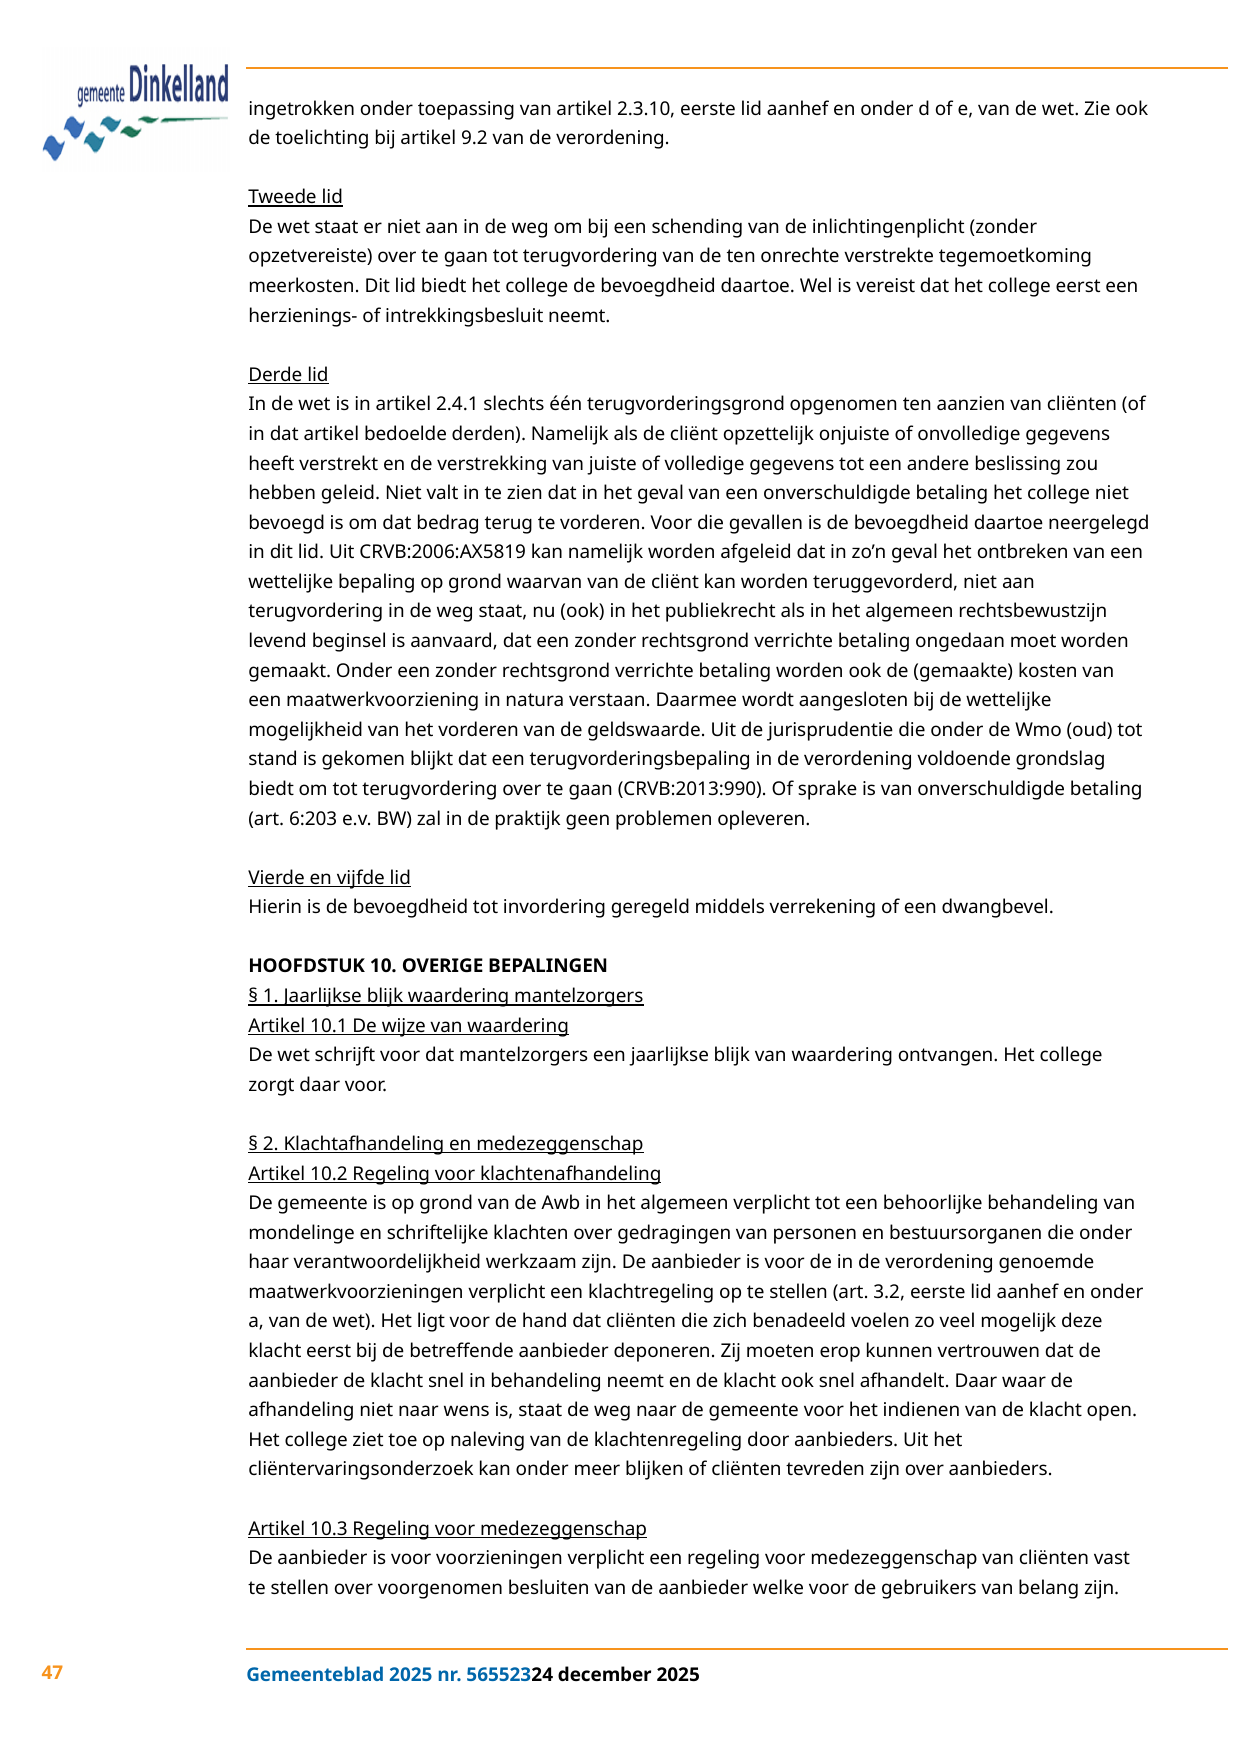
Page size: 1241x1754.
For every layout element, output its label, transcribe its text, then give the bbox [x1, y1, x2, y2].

text Artikel 10.1 De wijze van waardering [248, 1012, 1152, 1038]
text Derde lid [248, 361, 1152, 387]
text De wet schrijft voor dat mantelzorgers een jaarlijkse blijk van waardering ontvangen. Het college zorgt daar voor. [248, 1041, 1152, 1097]
text ingetrokken onder toepassing van artikel 2.3.10, eerste lid aanhef en onder d of e, van de wet. Zie ook de toelichting bij artikel 9.2 van de verordening. [248, 95, 1152, 150]
picture [41, 47, 231, 172]
text Hierin is de bevoegdheid tot invordering geregeld middels verrekening of een dwangbevel. [248, 893, 1152, 919]
text Tweede lid [248, 183, 1152, 209]
text De aanbieder is voor voorzieningen verplicht een regeling voor medezeggenschap van cliënten vast te stellen over voorgenomen besluiten van de aanbieder welke voor de gebruikers van belang zijn. [248, 1544, 1152, 1600]
text In de wet is in artikel 2.4.1 slechts één terugvorderingsgrond opgenomen ten aanzien van cliënten (of in dat artikel bedoelde derden). Namelijk als de cliënt opzettelijk onjuiste of onvolledige gegevens heeft verstrekt en de verstrekking van juiste of volledige gegevens tot een andere beslissing zou hebben geleid. Niet valt in te zien dat in het geval van een onverschuldigde betaling het college niet bevoegd is om dat bedrag terug te vorderen. Voor die gevallen is de bevoegdheid daartoe neergelegd in dit lid. Uit CRVB:2006:AX5819 kan namelijk worden afgeleid dat in zo’n geval het ontbreken van een wettelijke bepaling op grond waarvan van de cliënt kan worden teruggevorderd, niet aan terugvordering in de weg staat, nu (ook) in het publiekrecht als in het algemeen rechtsbewustzijn levend beginsel is aanvaard, dat een zonder rechtsgrond verrichte betaling ongedaan moet worden gemaakt. Onder een zonder rechtsgrond verrichte betaling worden ook de (gemaakte) kosten van een maatwerkvoorziening in natura verstaan. Daarmee wordt aangesloten bij de wettelijke mogelijkheid van het vorderen van de geldswaarde. Uit de jurisprudentie die onder de Wmo (oud) tot stand is gekomen blijkt dat een terugvorderingsbepaling in de verordening voldoende grondslag biedt om tot terugvordering over te gaan (CRVB:2013:990). Of sprake is van onverschuldigde betaling (art. 6:203 e.v. BW) zal in de praktijk geen problemen opleveren. [248, 391, 1152, 831]
text HOOFDSTUK 10. OVERIGE BEPALINGEN [248, 953, 1152, 978]
text Artikel 10.2 Regeling voor klachtenafhandeling [248, 1160, 1152, 1186]
text De gemeente is op grond van de Awb in het algemeen verplicht tot een behoorlijke behandeling van mondelinge en schriftelijke klachten over gedragingen van personen en bestuursorganen die onder haar verantwoordelijkheid werkzaam zijn. De aanbieder is voor de in de verordening genoemde maatwerkvoorzieningen verplicht een klachtregeling op te stellen (art. 3.2, eerste lid aanhef en onder a, van de wet). Het ligt voor de hand dat cliënten die zich benadeeld voelen zo veel mogelijk deze klacht eerst bij de betreffende aanbieder deponeren. Zij moeten erop kunnen vertrouwen dat de aanbieder de klacht snel in behandeling neemt en de klacht ook snel afhandelt. Daar waar de afhandeling niet naar wens is, staat de weg naar de gemeente voor het indienen van de klacht open. Het college ziet toe op naleving van de klachtenregeling door aanbieders. Uit het cliëntervaringsonderzoek kan onder meer blijken of cliënten tevreden zijn over aanbieders. [248, 1189, 1152, 1481]
text § 1. Jaarlijkse blijk waardering mantelzorgers [248, 982, 1152, 1008]
text § 2. Klachtafhandeling en medezeggenschap [248, 1130, 1152, 1156]
text Artikel 10.3 Regeling voor medezeggenschap [248, 1515, 1152, 1541]
text De wet staat er niet aan in de weg om bij een schending van de inlichtingenplicht (zonder opzetvereiste) over te gaan tot terugvordering van de ten onrechte verstrekte tegemoetkoming meerkosten. Dit lid biedt het college de bevoegdheid daartoe. Wel is vereist dat het college eerst een herzienings- of intrekkingsbesluit neemt. [248, 213, 1152, 328]
text Vierde en vijfde lid [248, 864, 1152, 890]
